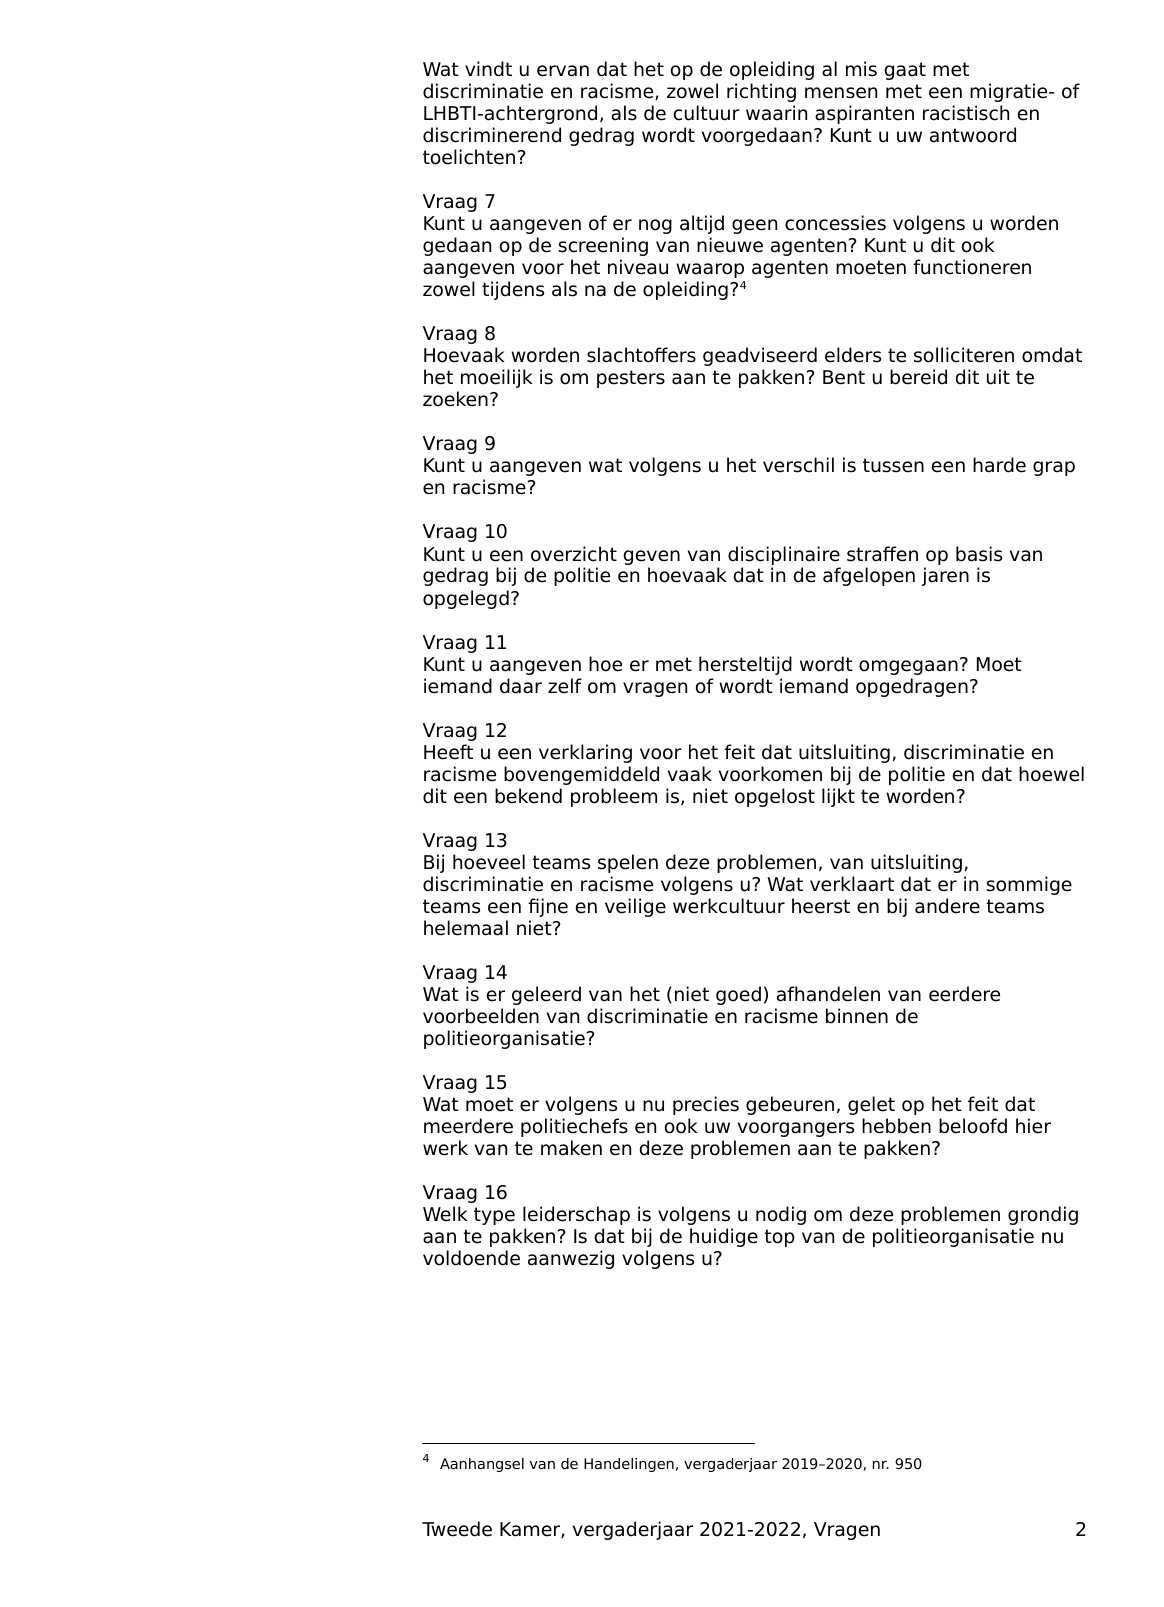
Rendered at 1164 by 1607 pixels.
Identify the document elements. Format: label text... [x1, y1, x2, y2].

text Kunt u aangeven of er nog altijd geen concessies volgens u worden gedaan op de screening van nieuwe agenten? Kunt u dit ook aangeven voor het niveau waarop agenten moeten functioneren zowel tijdens als na de opleiding? [422, 213, 1087, 301]
text Wat vindt u ervan dat het op de opleiding al mis gaat met discriminatie en racisme, zowel richting mensen met een migratie- of LHBTI-achtergrond, als de cultuur waarin aspiranten racistisch en discriminerend gedrag wordt voorgedaan? Kunt u uw antwoord toelichten? [422, 59, 1087, 169]
text Welk type leiderschap is volgens u nodig om deze problemen grondig aan te pakken? Is dat bij de huidige top van de politieorganisatie nu voldoende aanwezig volgens u? [422, 1204, 1087, 1270]
text Wat is er geleerd van het (niet goed) afhandelen van eerdere voorbeelden van discriminatie en racisme binnen de politieorganisatie? [422, 984, 1087, 1050]
text Hoevaak worden slachtoffers geadviseerd elders te solliciteren omdat het moeilijk is om pesters aan te pakken? Bent u bereid dit uit te zoeken? [422, 345, 1087, 411]
text Bij hoeveel teams spelen deze problemen, van uitsluiting, discriminatie en racisme volgens u? Wat verklaart dat er in sommige teams een fijne en veilige werkcultuur heerst en bij andere teams helemaal niet? [422, 852, 1087, 940]
text Kunt u aangeven hoe er met hersteltijd wordt omgegaan? Moet iemand daar zelf om vragen of wordt iemand opgedragen? [422, 653, 1087, 697]
text Kunt u aangeven wat volgens u het verschil is tussen een harde grap en racisme? [422, 455, 1087, 499]
text Vraag 9 [422, 433, 1087, 455]
text Aanhangsel van de Handelingen, vergaderjaar 2019–2020, nr. 950 [422, 1452, 1087, 1474]
text Vraag 8 [422, 323, 1087, 345]
text Vraag 14 [422, 962, 1087, 984]
text Vraag 11 [422, 632, 1087, 653]
text Vraag 12 [422, 720, 1087, 742]
text Kunt u een overzicht geven van disciplinaire straffen op basis van gedrag bij de politie en hoevaak dat in de afgelopen jaren is opgelegd? [422, 543, 1087, 609]
text Vraag 15 [422, 1072, 1087, 1094]
text Wat moet er volgens u nu precies gebeuren, gelet op het feit dat meerdere politiechefs en ook uw voorgangers hebben beloofd hier werk van te maken en deze problemen aan te pakken? [422, 1094, 1087, 1160]
text Vraag 10 [422, 521, 1087, 543]
text Vraag 16 [422, 1182, 1087, 1204]
text Vraag 7 [422, 191, 1087, 213]
text Heeft u een verklaring voor het feit dat uitsluiting, discriminatie en racisme bovengemiddeld vaak voorkomen bij de politie en dat hoewel dit een bekend probleem is, niet opgelost lijkt te worden? [422, 742, 1087, 808]
text Vraag 13 [422, 830, 1087, 852]
